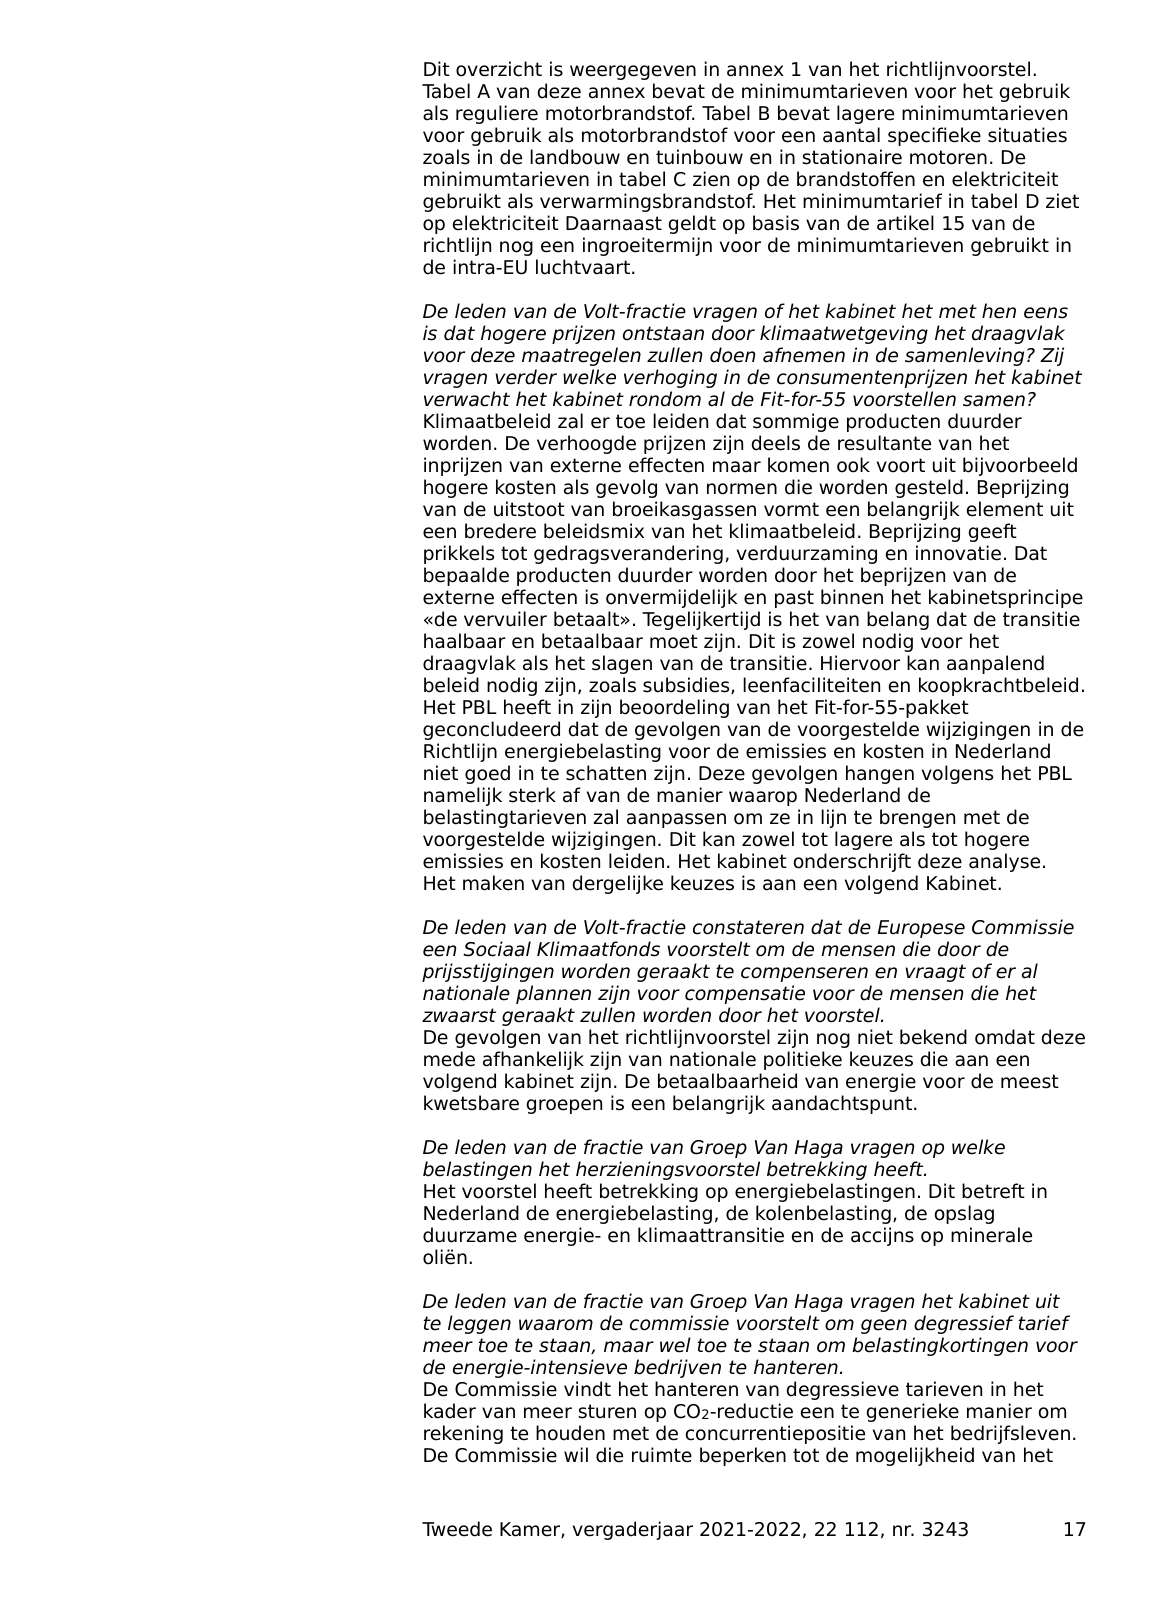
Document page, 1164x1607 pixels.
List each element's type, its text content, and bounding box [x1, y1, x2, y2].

text Klimaatbeleid zal er toe leiden dat sommige producten duurder worden. De verhoogde prijzen zijn deels de resultante van het inprijzen van externe effecten maar komen ook voort uit bijvoorbeeld hogere kosten als gevolg van normen die worden gesteld. Beprijzing van de uitstoot van broeikasgassen vormt een belangrijk element uit een bredere beleidsmix van het klimaatbeleid. Beprijzing geeft prikkels tot gedragsverandering, verduurzaming en innovatie. Dat bepaalde producten duurder worden door het beprijzen van de externe effecten is onvermijdelijk en past binnen het kabinetsprincipe «de vervuiler betaalt». Tegelijkertijd is het van belang dat de transitie haalbaar en betaalbaar moet zijn. Dit is zowel nodig voor het draagvlak als het slagen van de transitie. Hiervoor kan aanpalend beleid nodig zijn, zoals subsidies, leenfaciliteiten en koopkrachtbeleid. Het PBL heeft in zijn beoordeling van het Fit-for-55-pakket geconcludeerd dat de gevolgen van de voorgestelde wijzigingen in de Richtlijn energiebelasting voor de emissies en kosten in Nederland niet goed in te schatten zijn. Deze gevolgen hangen volgens het PBL namelijk sterk af van de manier waarop Nederland de belastingtarieven zal aanpassen om ze in lijn te brengen met de voorgestelde wijzigingen. Dit kan zowel tot lagere als tot hogere emissies en kosten leiden. Het kabinet onderschrijft deze analyse. Het maken van dergelijke keuzes is aan een volgend Kabinet. [422, 411, 1087, 894]
text De leden van de fractie van Groep Van Haga vragen het kabinet uit te leggen waarom de commissie voorstelt om geen degressief tarief meer toe te staan, maar wel toe te staan om belastingkortingen voor de energie-intensieve bedrijven te hanteren. [422, 1291, 1087, 1379]
text De gevolgen van het richtlijnvoorstel zijn nog niet bekend omdat deze mede afhankelijk zijn van nationale politieke keuzes die aan een volgend kabinet zijn. De betaalbaarheid van energie voor de meest kwetsbare groepen is een belangrijk aandachtspunt. [422, 1027, 1087, 1114]
text De Commissie vindt het hanteren van degressieve tarieven in het kader van meer sturen op CO2-reductie een te generieke manier om rekening te houden met de concurrentiepositie van het bedrijfsleven. De Commissie wil die ruimte beperken tot de mogelijkheid van het [422, 1379, 1087, 1467]
text De leden van de Volt-fractie constateren dat de Europese Commissie een Sociaal Klimaatfonds voorstelt om de mensen die door de prijsstijgingen worden geraakt te compenseren en vraagt of er al nationale plannen zijn voor compensatie voor de mensen die het zwaarst geraakt zullen worden door het voorstel. [422, 917, 1087, 1027]
text De leden van de Volt-fractie vragen of het kabinet het met hen eens is dat hogere prijzen ontstaan door klimaatwetgeving het draagvlak voor deze maatregelen zullen doen afnemen in de samenleving? Zij vragen verder welke verhoging in de consumentenprijzen het kabinet verwacht het kabinet rondom al de Fit-for-55 voorstellen samen? [422, 301, 1087, 411]
text Dit overzicht is weergegeven in annex 1 van het richtlijnvoorstel. Tabel A van deze annex bevat de minimumtarieven voor het gebruik als reguliere motorbrandstof. Tabel B bevat lagere minimumtarieven voor gebruik als motorbrandstof voor een aantal specifieke situaties zoals in de landbouw en tuinbouw en in stationaire motoren. De minimumtarieven in tabel C zien op de brandstoffen en elektriciteit gebruikt als verwarmingsbrandstof. Het minimumtarief in tabel D ziet op elektriciteit Daarnaast geldt op basis van de artikel 15 van de richtlijn nog een ingroeitermijn voor de minimumtarieven gebruikt in de intra-EU luchtvaart. [422, 59, 1087, 279]
text Het voorstel heeft betrekking op energiebelastingen. Dit betreft in Nederland de energiebelasting, de kolenbelasting, de opslag duurzame energie- en klimaattransitie en de accijns op minerale oliën. [422, 1181, 1087, 1268]
text De leden van de fractie van Groep Van Haga vragen op welke belastingen het herzieningsvoorstel betrekking heeft. [422, 1137, 1087, 1181]
